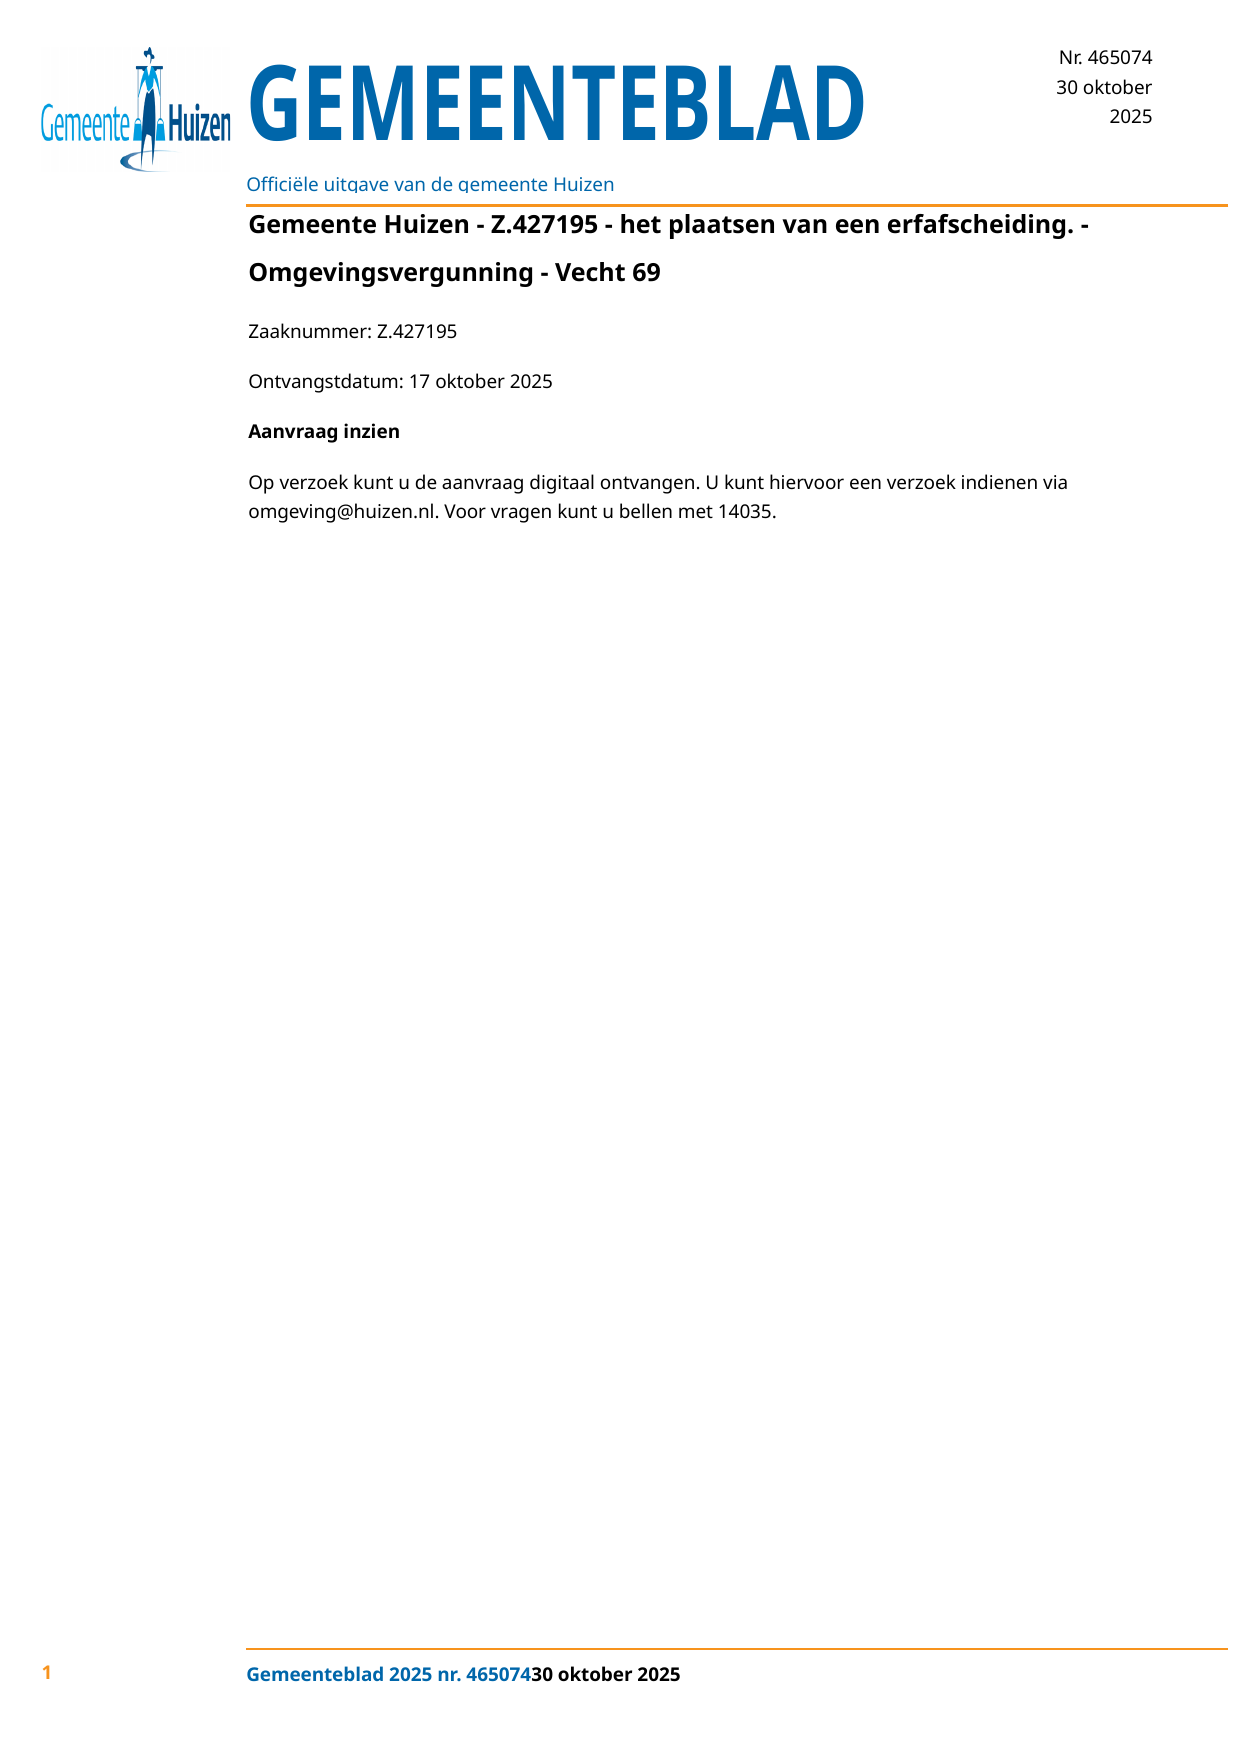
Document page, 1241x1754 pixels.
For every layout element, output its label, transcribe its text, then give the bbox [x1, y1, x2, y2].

text Zaaknummer: Z.427195 [248, 318, 1152, 344]
picture [41, 47, 231, 172]
text Gemeente Huizen - Z.427195 - het plaatsen van een erfafscheiding. - Omgevingsvergunning - Vecht 69 [248, 207, 1152, 288]
text Aanvraag inzien [248, 419, 1152, 444]
text Op verzoek kunt u de aanvraag digitaal ontvangen. U kunt hiervoor een verzoek indienen via omgeving@huizen.nl. Voor vragen kunt u bellen met 14035. [248, 469, 1152, 524]
text Ontvangstdatum: 17 oktober 2025 [248, 368, 1152, 394]
